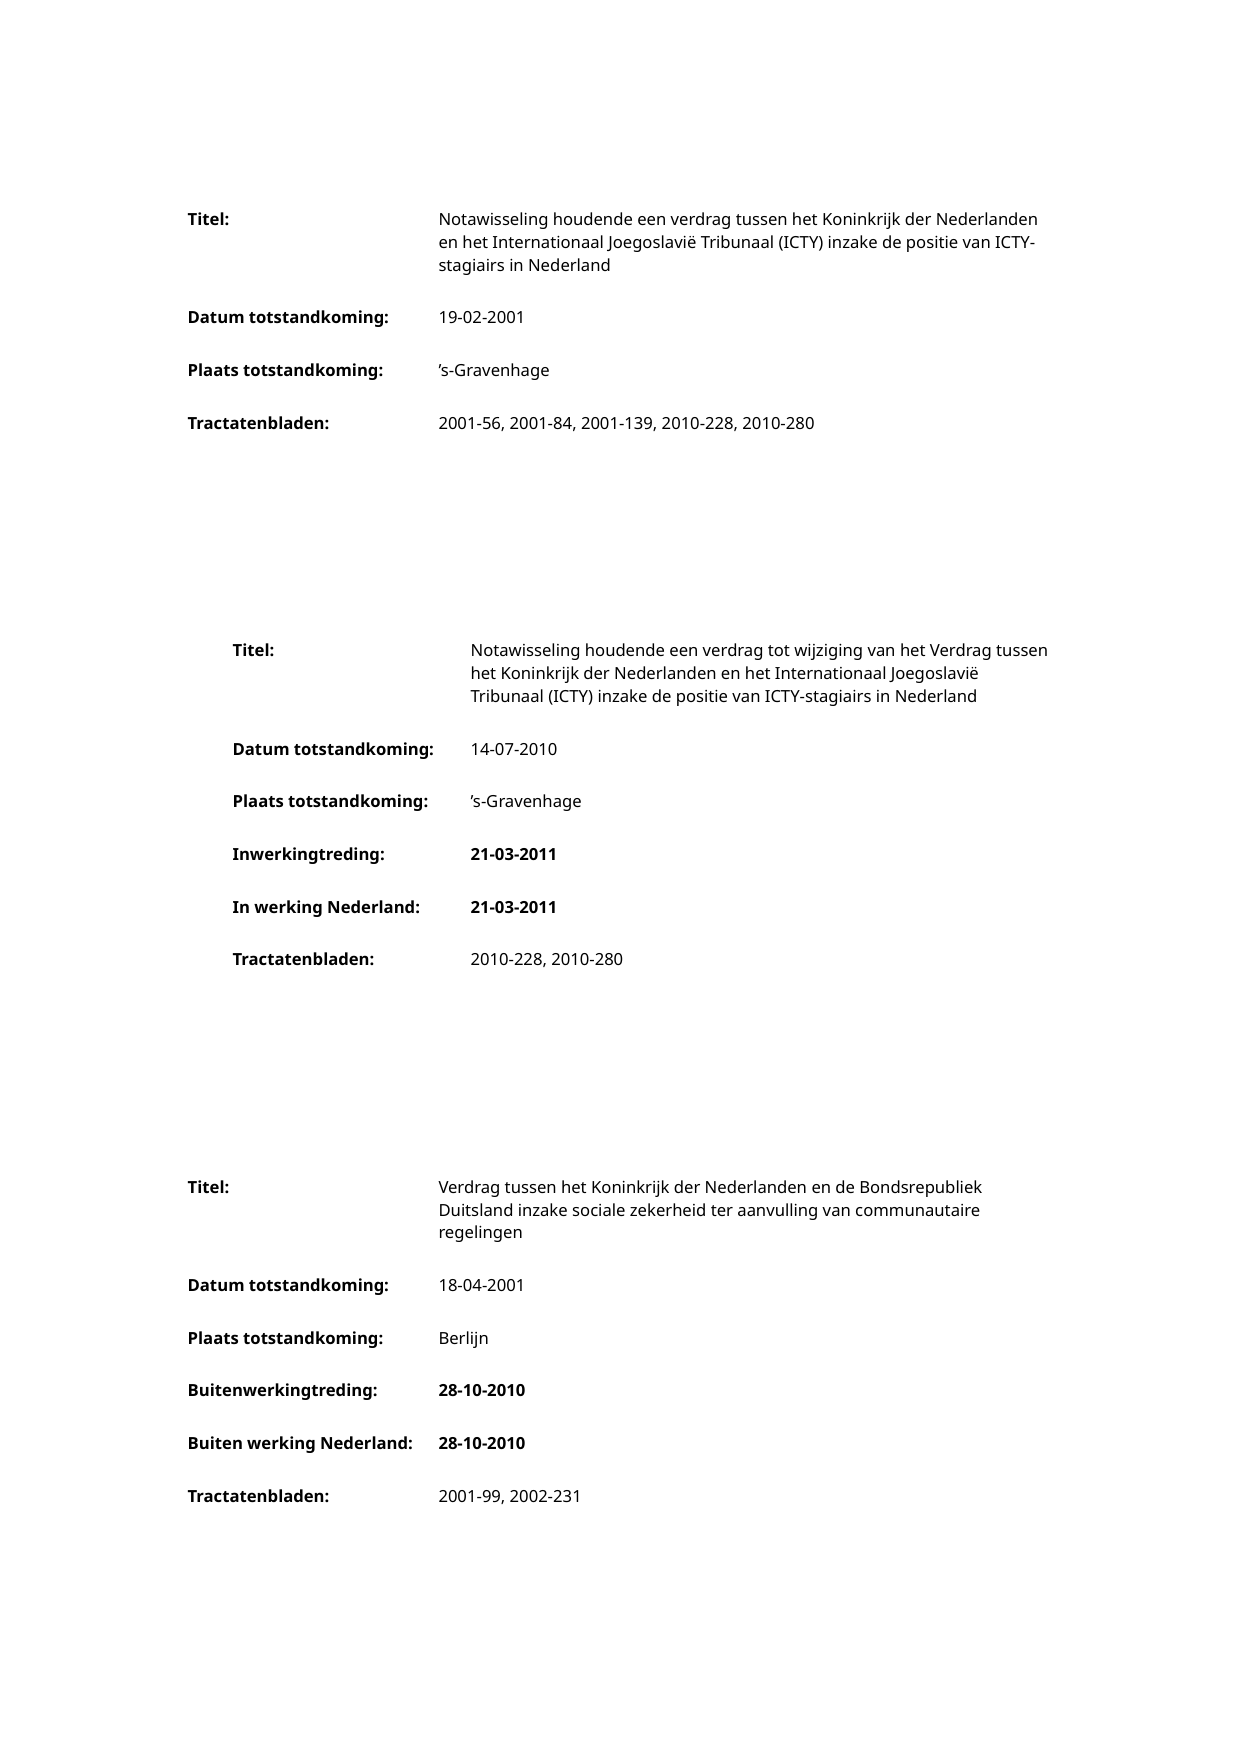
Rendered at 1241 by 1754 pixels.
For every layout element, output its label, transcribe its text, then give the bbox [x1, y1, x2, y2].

table_cell [233, 1001, 1053, 1059]
table_cell Tractatenbladen: [188, 1484, 438, 1537]
table_cell 21-03-2011 [470, 843, 1053, 895]
table_cell 28-10-2010 [438, 1432, 1053, 1484]
table_cell Datum totstandkoming: [188, 1274, 438, 1326]
table_cell In werking Nederland: [233, 895, 470, 948]
table_header Notawisseling houdende een verdrag tot wijziging van het Verdrag tussen het Koninkrijk der Nederlanden en het Internationaal Joegoslavië Tribunaal (ICTY) inzake de positie van ICTY-stagiairs in Nederland [470, 639, 1053, 737]
table_cell Plaats totstandkoming: [188, 1326, 438, 1379]
table_cell Tractatenbladen: [233, 948, 470, 1001]
table_cell 14-07-2010 [470, 737, 1053, 790]
table_cell Plaats totstandkoming: [188, 359, 438, 411]
table_cell 18-04-2001 [438, 1274, 1053, 1326]
table_header Titel: [188, 208, 438, 306]
table_cell Buitenwerkingtreding: [188, 1379, 438, 1432]
table_cell ’s-Gravenhage [470, 790, 1053, 842]
table_cell 2001-56, 2001-84, 2001-139, 2010-228, 2010-280 [438, 411, 1053, 464]
table_cell Datum totstandkoming: [188, 306, 438, 359]
table_header Notawisseling houdende een verdrag tussen het Koninkrijk der Nederlanden en het Internationaal Joegoslavië Tribunaal (ICTY) inzake de positie van ICTY-stagiairs in Nederland [438, 208, 1053, 306]
table_cell Buiten werking Nederland: [188, 1432, 438, 1484]
table_header Verdrag tussen het Koninkrijk der Nederlanden en de Bondsrepubliek Duitsland inzake sociale zekerheid ter aanvulling van communautaire regelingen [438, 1175, 1053, 1273]
table_cell Tractatenbladen: [188, 411, 438, 464]
table_cell 2001-99, 2002-231 [438, 1484, 1053, 1537]
table_cell [188, 464, 1053, 523]
table_cell 19-02-2001 [438, 306, 1053, 359]
table_cell [188, 1537, 1053, 1596]
table_header Titel: [188, 1175, 438, 1273]
table_header Titel: [233, 639, 470, 737]
table_cell Plaats totstandkoming: [233, 790, 470, 842]
table_cell ’s-Gravenhage [438, 359, 1053, 411]
table_cell Datum totstandkoming: [233, 737, 470, 790]
table_cell 2010-228, 2010-280 [470, 948, 1053, 1001]
table_cell Inwerkingtreding: [233, 843, 470, 895]
table_cell 28-10-2010 [438, 1379, 1053, 1432]
table_cell Berlijn [438, 1326, 1053, 1379]
table_cell 21-03-2011 [470, 895, 1053, 948]
